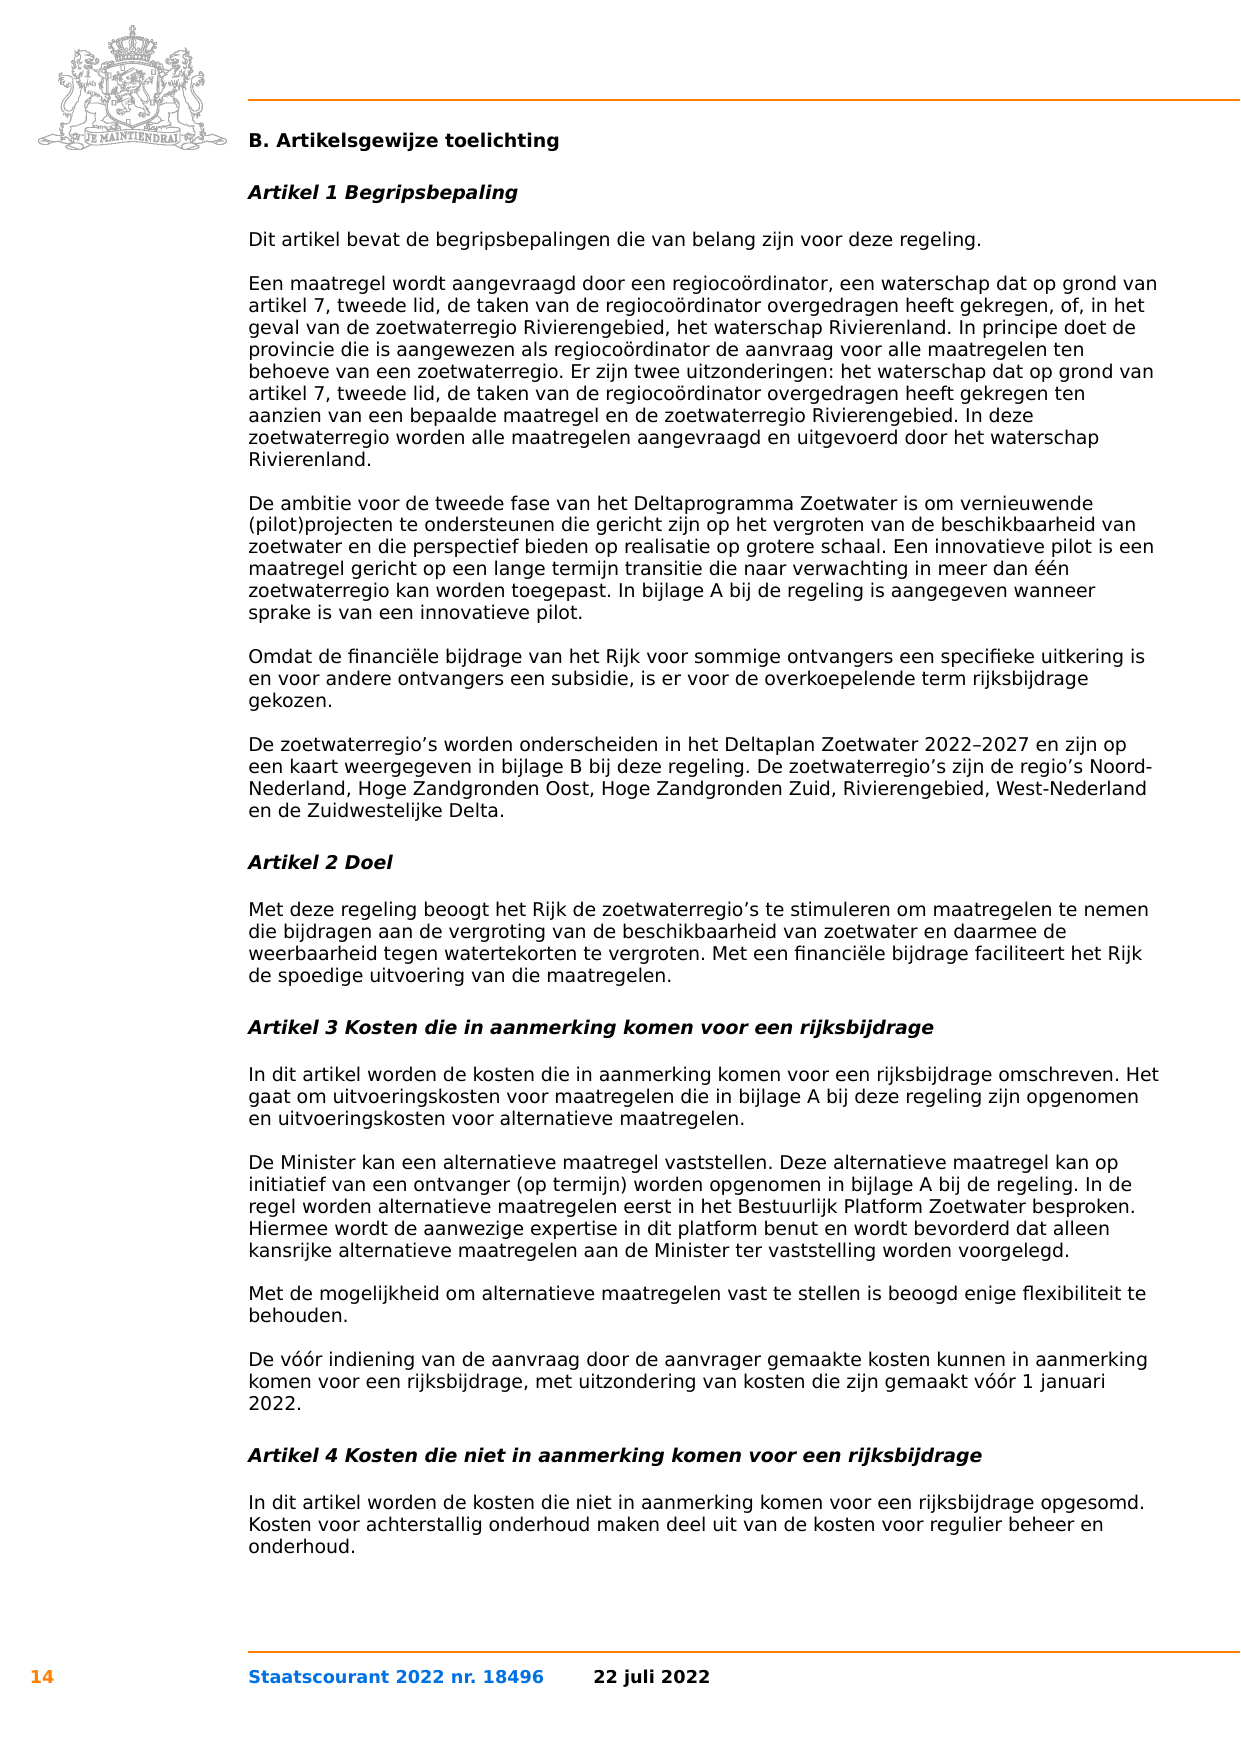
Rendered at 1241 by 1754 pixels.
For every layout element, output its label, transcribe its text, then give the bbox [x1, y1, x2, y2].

subtitle Artikel 3 Kosten die in aanmerking komen voor een rijksbijdrage [248, 1017, 1163, 1039]
text In dit artikel worden de kosten die niet in aanmerking komen voor een rijksbijdrage opgesomd. Kosten voor achterstallig onderhoud maken deel uit van de kosten voor regulier beheer en onderhoud. [248, 1492, 1163, 1558]
text Met de mogelijkheid om alternatieve maatregelen vast te stellen is beoogd enige flexibiliteit te behouden. [248, 1283, 1163, 1327]
text De Minister kan een alternatieve maatregel vaststellen. Deze alternatieve maatregel kan op initiatief van een ontvanger (op termijn) worden opgenomen in bijlage A bij de regeling. In de regel worden alternatieve maatregelen eerst in het Bestuurlijk Platform Zoetwater besproken. Hiermee wordt de aanwezige expertise in dit platform benut en wordt bevorderd dat alleen kansrijke alternatieve maatregelen aan de Minister ter vaststelling worden voorgelegd. [248, 1152, 1163, 1261]
subtitle B. Artikelsgewijze toelichting [248, 130, 1163, 152]
text Een maatregel wordt aangevraagd door een regiocoördinator, een waterschap dat op grond van artikel 7, tweede lid, de taken van de regiocoördinator overgedragen heeft gekregen, of, in het geval van de zoetwaterregio Rivierengebied, het waterschap Rivierenland. In principe doet de provincie die is aangewezen als regiocoördinator de aanvraag voor alle maatregelen ten behoeve van een zoetwaterregio. Er zijn twee uitzonderingen: het waterschap dat op grond van artikel 7, tweede lid, de taken van de regiocoördinator overgedragen heeft gekregen ten aanzien van een bepaalde maatregel en de zoetwaterregio Rivierengebied. In deze zoetwaterregio worden alle maatregelen aangevraagd en uitgevoerd door het waterschap Rivierenland. [248, 273, 1163, 471]
text De vóór indiening van de aanvraag door de aanvrager gemaakte kosten kunnen in aanmerking komen voor een rijksbijdrage, met uitzondering van kosten die zijn gemaakt vóór 1 januari 2022. [248, 1349, 1163, 1415]
subtitle Artikel 2 Doel [248, 852, 1163, 874]
text De ambitie voor de tweede fase van het Deltaprogramma Zoetwater is om vernieuwende (pilot)projecten te ondersteunen die gericht zijn op het vergroten van de beschikbaarheid van zoetwater en die perspectief bieden op realisatie op grotere schaal. Een innovatieve pilot is een maatregel gericht op een lange termijn transitie die naar verwachting in meer dan één zoetwaterregio kan worden toegepast. In bijlage A bij de regeling is aangegeven wanneer sprake is van een innovatieve pilot. [248, 492, 1163, 624]
picture [38, 25, 227, 150]
text De zoetwaterregio’s worden onderscheiden in het Deltaplan Zoetwater 2022–2027 en zijn op een kaart weergegeven in bijlage B bij deze regeling. De zoetwaterregio’s zijn de regio’s Noord-Nederland, Hoge Zandgronden Oost, Hoge Zandgronden Zuid, Rivierengebied, West-Nederland en de Zuidwestelijke Delta. [248, 734, 1163, 822]
text In dit artikel worden de kosten die in aanmerking komen voor een rijksbijdrage omschreven. Het gaat om uitvoeringskosten voor maatregelen die in bijlage A bij deze regeling zijn opgenomen en uitvoeringskosten voor alternatieve maatregelen. [248, 1064, 1163, 1130]
subtitle Artikel 1 Begripsbepaling [248, 182, 1163, 204]
text Omdat de financiële bijdrage van het Rijk voor sommige ontvangers een specifieke uitkering is en voor andere ontvangers een subsidie, is er voor de overkoepelende term rijksbijdrage gekozen. [248, 646, 1163, 712]
text Met deze regeling beoogt het Rijk de zoetwaterregio’s te stimuleren om maatregelen te nemen die bijdragen aan de vergroting van de beschikbaarheid van zoetwater en daarmee de weerbaarheid tegen watertekorten te vergroten. Met een financiële bijdrage faciliteert het Rijk de spoedige uitvoering van die maatregelen. [248, 899, 1163, 987]
text Dit artikel bevat de begripsbepalingen die van belang zijn voor deze regeling. [248, 229, 1163, 251]
subtitle Artikel 4 Kosten die niet in aanmerking komen voor een rijksbijdrage [248, 1445, 1163, 1467]
